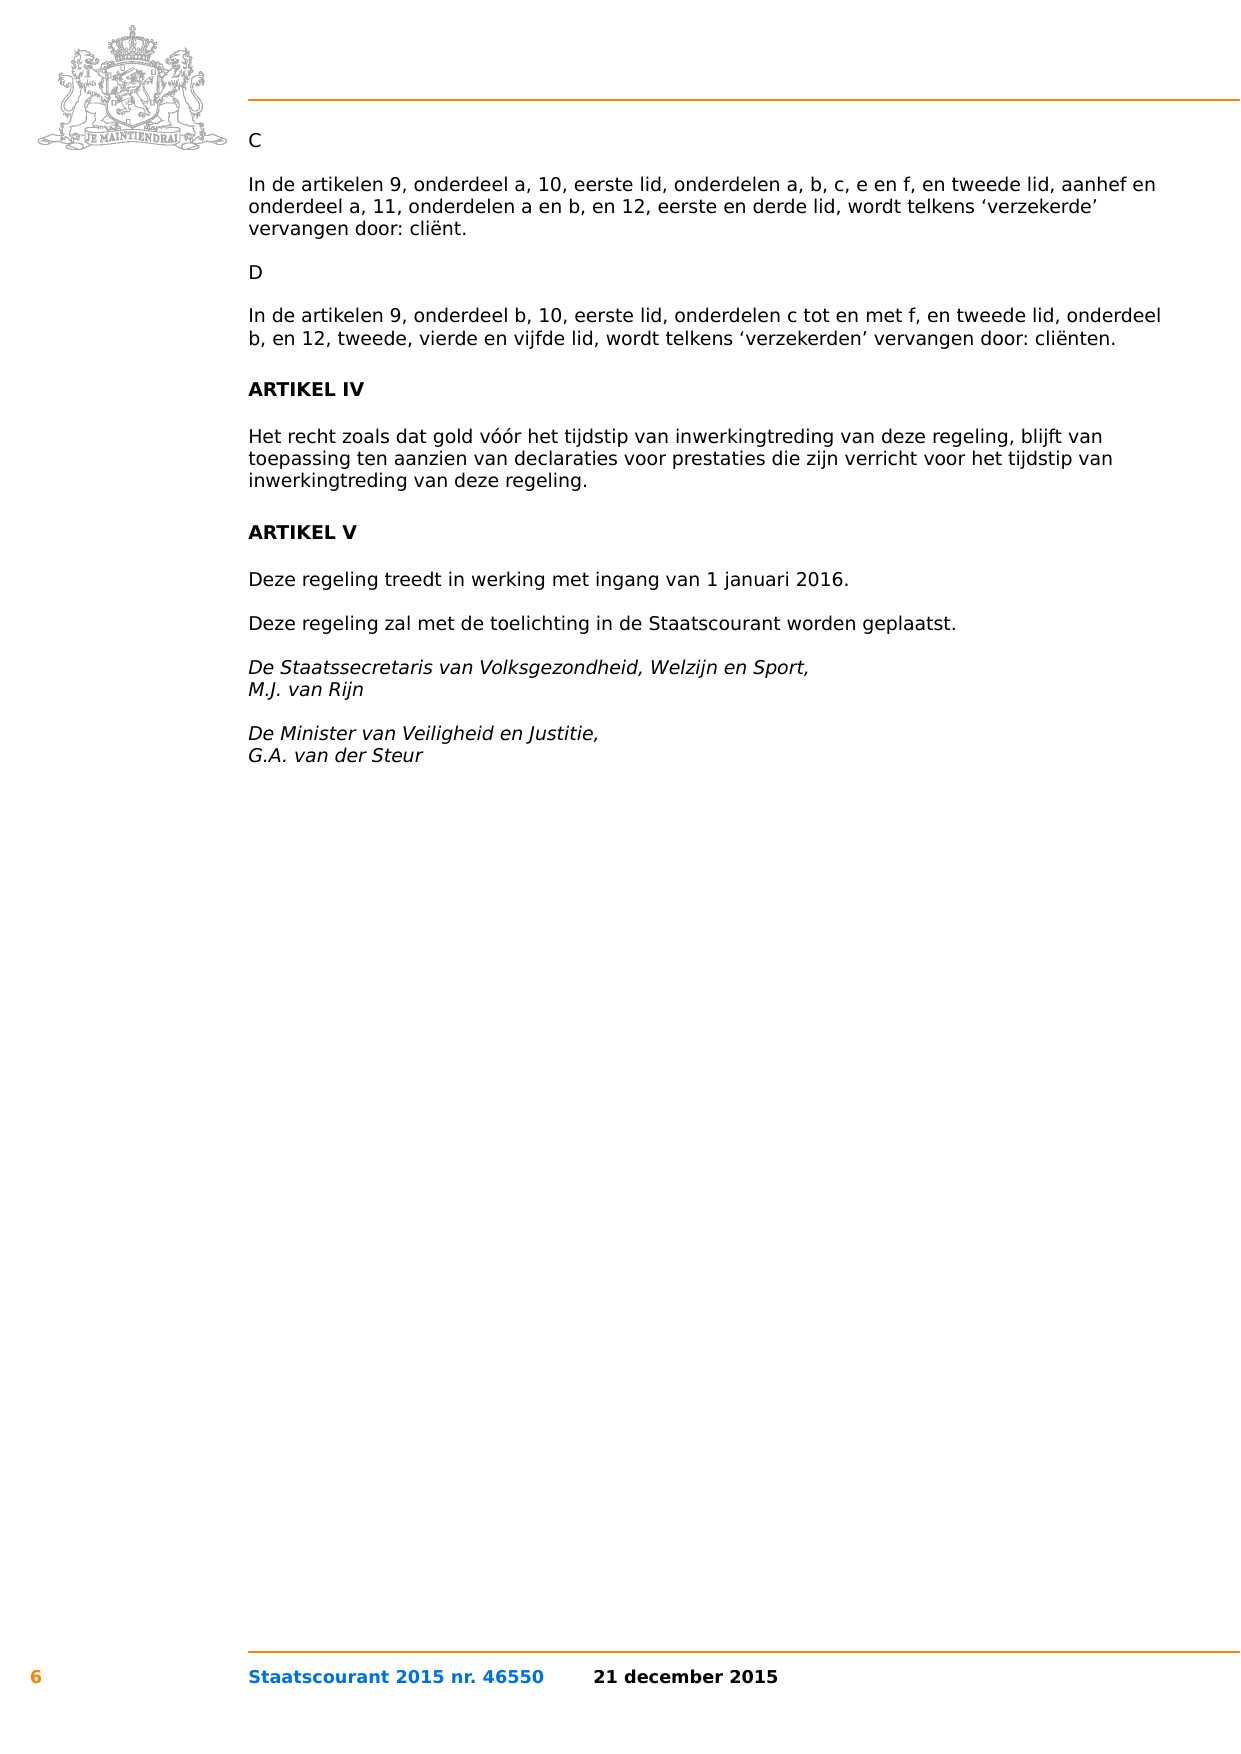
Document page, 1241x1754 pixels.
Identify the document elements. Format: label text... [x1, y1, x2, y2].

picture [38, 25, 227, 150]
text D [248, 262, 1163, 283]
text In de artikelen 9, onderdeel b, 10, eerste lid, onderdelen c tot en met f, en tweede lid, onderdeel b, en 12, tweede, vierde en vijfde lid, wordt telkens ‘verzekerden’ vervangen door: cliënten. [248, 305, 1163, 349]
text De Staatssecretaris van Volksgezondheid, Welzijn en Sport, M.J. van Rijn [248, 657, 1163, 701]
subtitle ARTIKEL V [248, 522, 1163, 544]
text C [248, 130, 1163, 152]
text Deze regeling zal met de toelichting in de Staatscourant worden geplaatst. [248, 613, 1163, 635]
text Deze regeling treedt in werking met ingang van 1 januari 2016. [248, 569, 1163, 591]
text In de artikelen 9, onderdeel a, 10, eerste lid, onderdelen a, b, c, e en f, en tweede lid, aanhef en onderdeel a, 11, onderdelen a en b, en 12, eerste en derde lid, wordt telkens ‘verzekerde’ vervangen door: cliënt. [248, 174, 1163, 240]
subtitle ARTIKEL IV [248, 379, 1163, 401]
text Het recht zoals dat gold vóór het tijdstip van inwerkingtreding van deze regeling, blijft van toepassing ten aanzien van declaraties voor prestaties die zijn verricht voor het tijdstip van inwerkingtreding van deze regeling. [248, 426, 1163, 492]
text De Minister van Veiligheid en Justitie, G.A. van der Steur [248, 723, 1163, 767]
